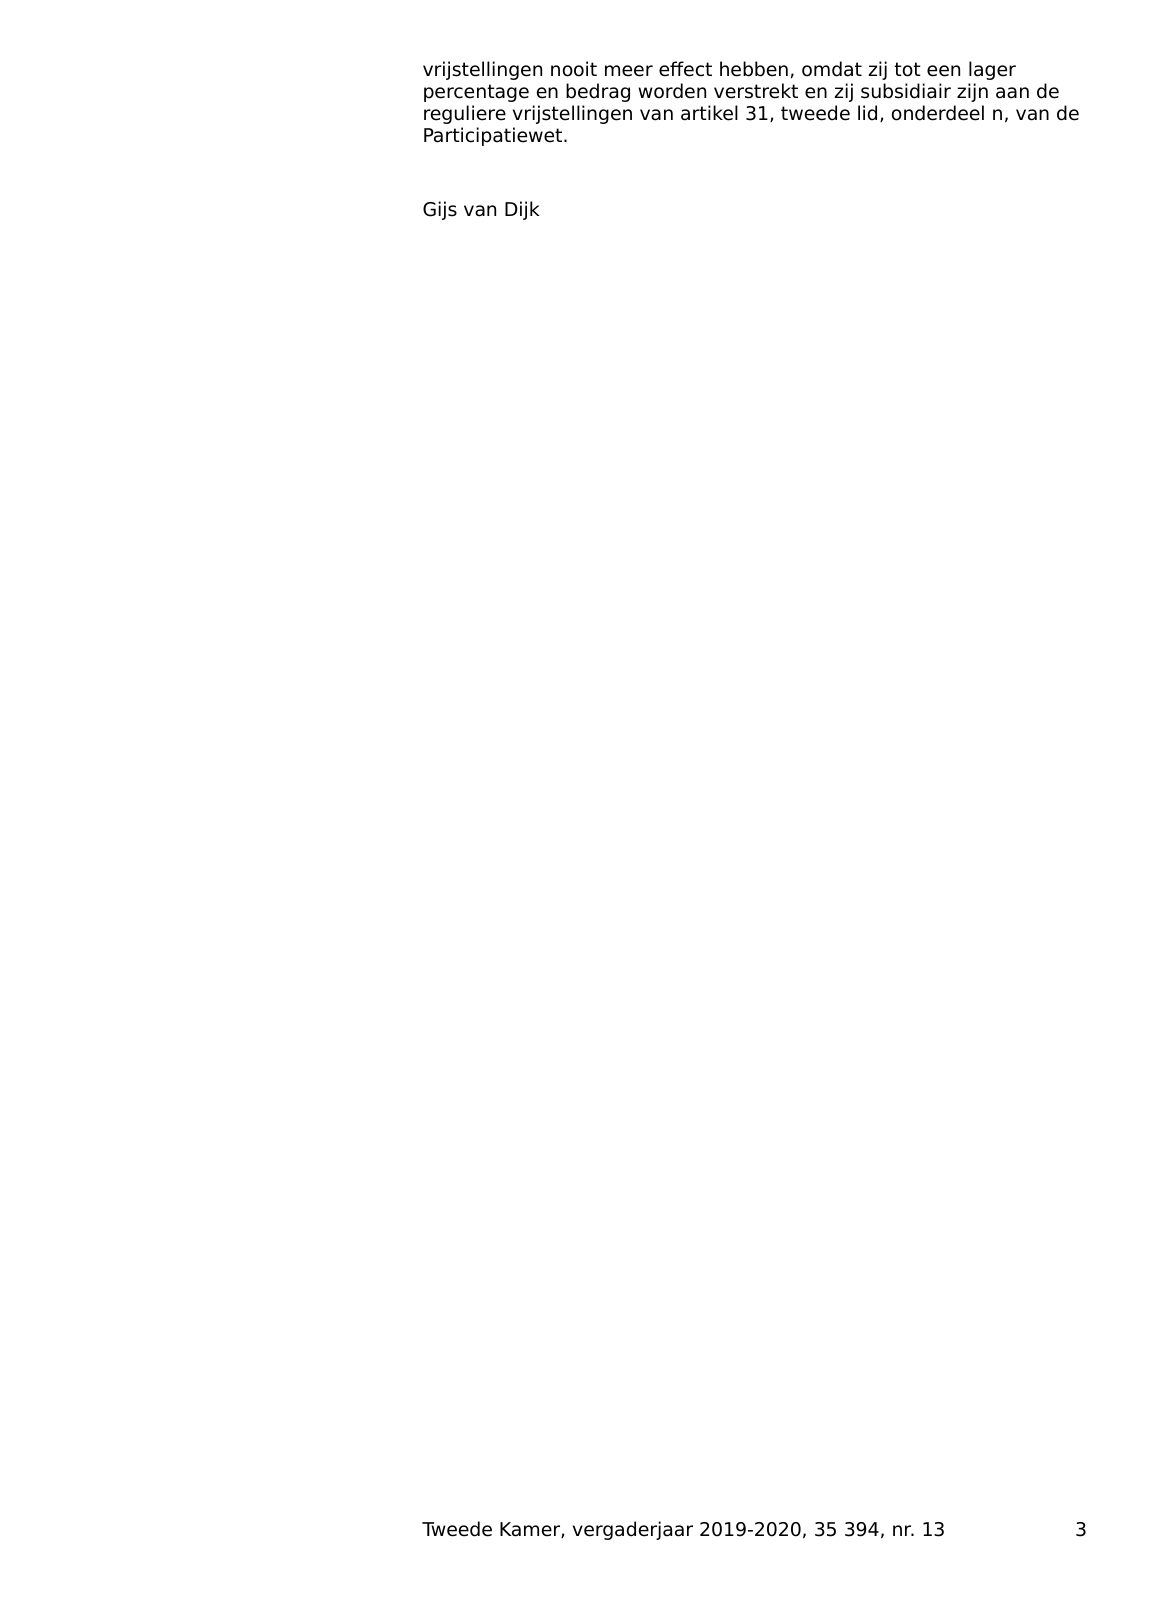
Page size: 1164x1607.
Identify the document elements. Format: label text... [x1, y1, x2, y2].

text Gijs van Dijk [422, 177, 1087, 221]
text vrijstellingen nooit meer effect hebben, omdat zij tot een lager percentage en bedrag worden verstrekt en zij subsidiair zijn aan de reguliere vrijstellingen van artikel 31, tweede lid, onderdeel n, van de Participatiewet. [422, 59, 1087, 147]
